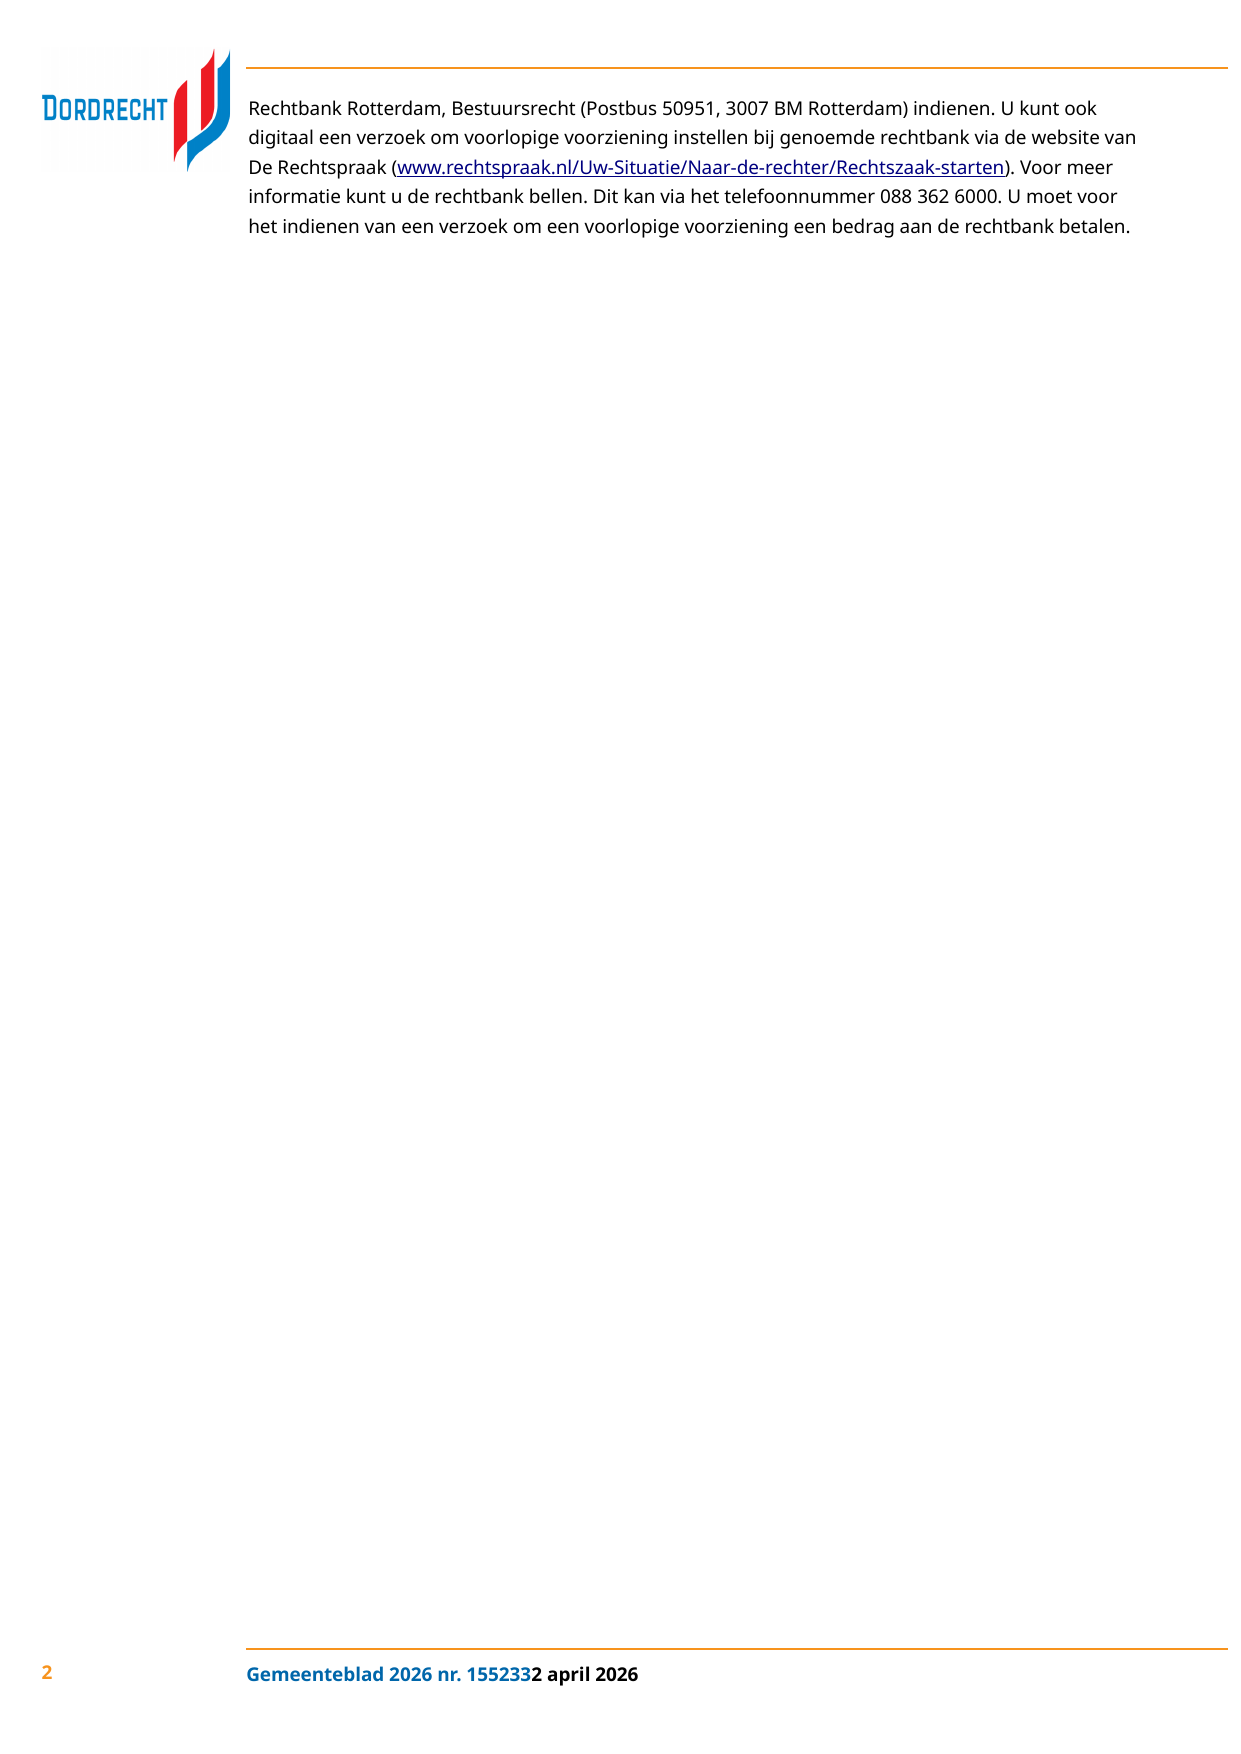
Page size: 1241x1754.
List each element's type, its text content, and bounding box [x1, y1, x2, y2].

picture [41, 47, 231, 172]
text Rechtbank Rotterdam, Bestuursrecht (Postbus 50951, 3007 BM Rotterdam) indienen. U kunt ook digitaal een verzoek om voorlopige voorziening instellen bij genoemde rechtbank via de website van De Rechtspraak (www.rechtspraak.nl/Uw-Situatie/Naar-de-rechter/Rechtszaak-starten). Voor meer informatie kunt u de rechtbank bellen. Dit kan via het telefoonnummer 088 362 6000. U moet voor het indienen van een verzoek om een voorlopige voorziening een bedrag aan de rechtbank betalen. [248, 95, 1152, 239]
